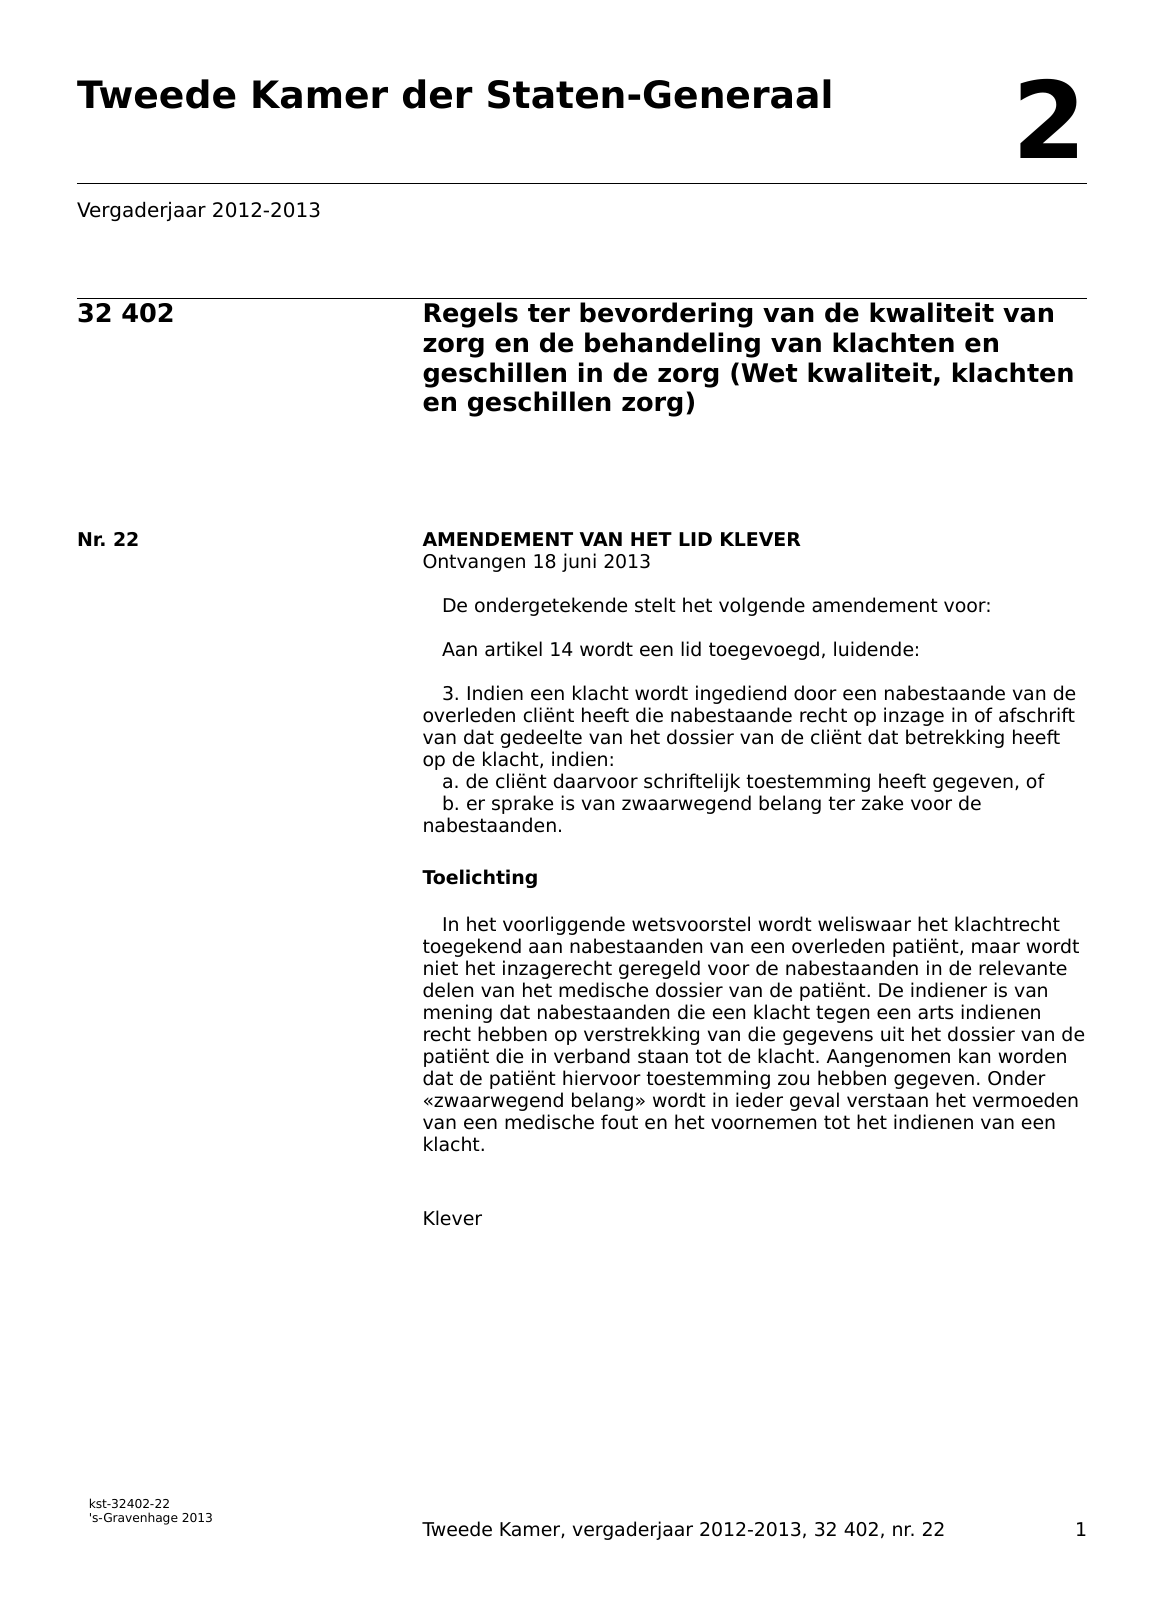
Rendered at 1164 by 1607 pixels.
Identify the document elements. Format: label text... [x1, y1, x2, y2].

text 's-Gravenhage 2013 [88, 1511, 323, 1525]
text 3. Indien een klacht wordt ingediend door een nabestaande van de overleden cliënt heeft die nabestaande recht op inzage in of afschrift van dat gedeelte van het dossier van de cliënt dat betrekking heeft op de klacht, indien: [422, 683, 1087, 771]
text a. de cliënt daarvoor schriftelijk toestemming heeft gegeven, of [422, 771, 1087, 793]
subtitle Nr. 22 AMENDEMENT VAN HET LID KLEVER [77, 529, 1087, 551]
subtitle 32 402 Regels ter bevordering van de kwaliteit van zorg en de behandeling van klachten en geschillen in de zorg (Wet kwaliteit, klachten en geschillen zorg) [77, 299, 1087, 418]
table_header 2 [886, 59, 1087, 183]
text Aan artikel 14 wordt een lid toegevoegd, luidende: [422, 639, 1087, 661]
text De ondergetekende stelt het volgende amendement voor: [422, 595, 1087, 617]
text kst-32402-22 [88, 1497, 323, 1511]
table_cell Vergaderjaar 2012-2013 [77, 184, 1087, 298]
text In het voorliggende wetsvoorstel wordt weliswaar het klachtrecht toegekend aan nabestaanden van een overleden patiënt, maar wordt niet het inzagerecht geregeld voor de nabestaanden in de relevante delen van het medische dossier van de patiënt. De indiener is van mening dat nabestaanden die een klacht tegen een arts indienen recht hebben op verstrekking van die gegevens uit het dossier van de patiënt die in verband staan tot de klacht. Aangenomen kan worden dat de patiënt hiervoor toestemming zou hebben gegeven. Onder «zwaarwegend belang» wordt in ieder geval verstaan het vermoeden van een medische fout en het voornemen tot het indienen van een klacht. [422, 914, 1087, 1156]
text b. er sprake is van zwaarwegend belang ter zake voor de nabestaanden. [422, 793, 1087, 837]
subtitle Toelichting [422, 867, 1087, 889]
table_header Tweede Kamer der Staten-Generaal [77, 59, 886, 183]
text Ontvangen 18 juni 2013 [422, 551, 1087, 573]
text Klever [422, 1186, 1087, 1230]
